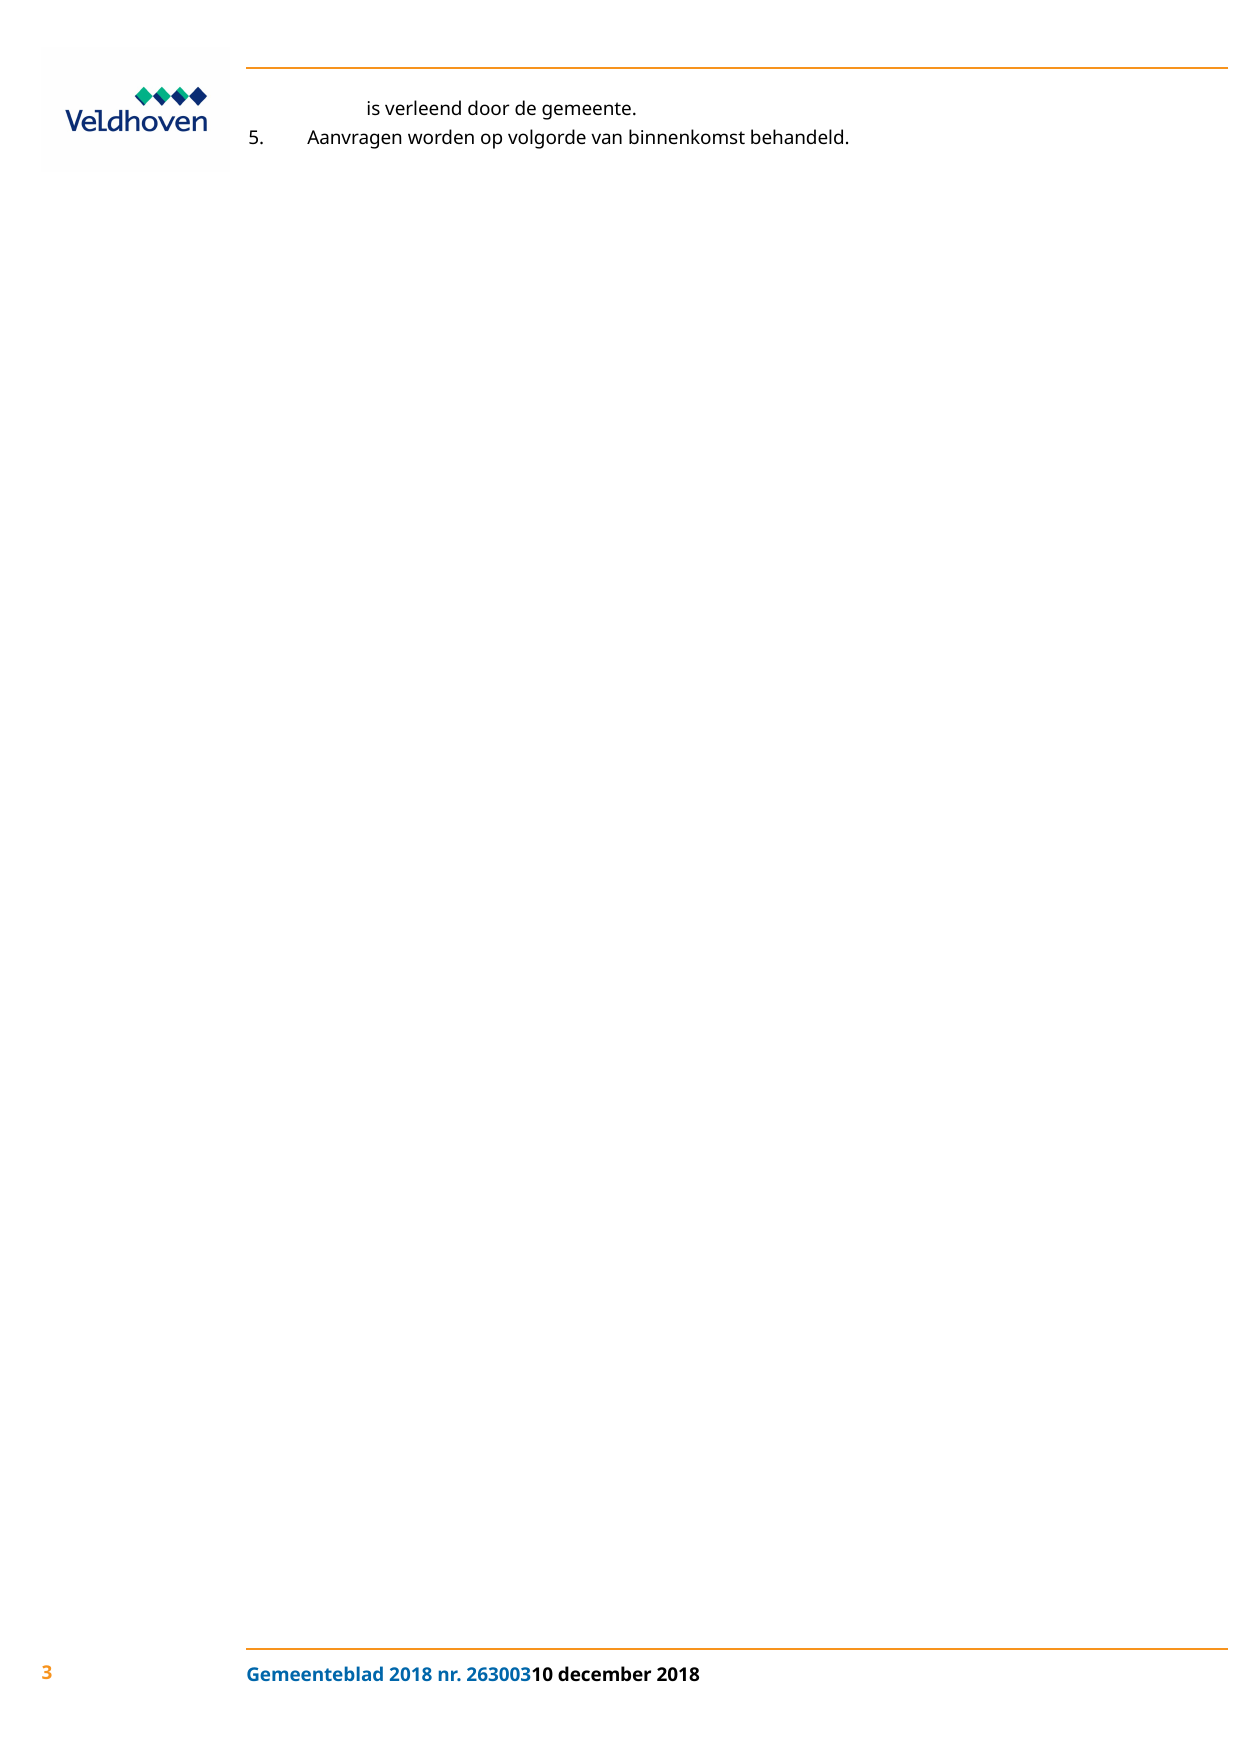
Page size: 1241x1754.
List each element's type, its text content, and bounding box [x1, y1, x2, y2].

list is verleend door de gemeente. [307, 95, 1152, 121]
picture [41, 47, 231, 172]
list Aanvragen worden op volgorde van binnenkomst behandeld. [248, 124, 1152, 150]
